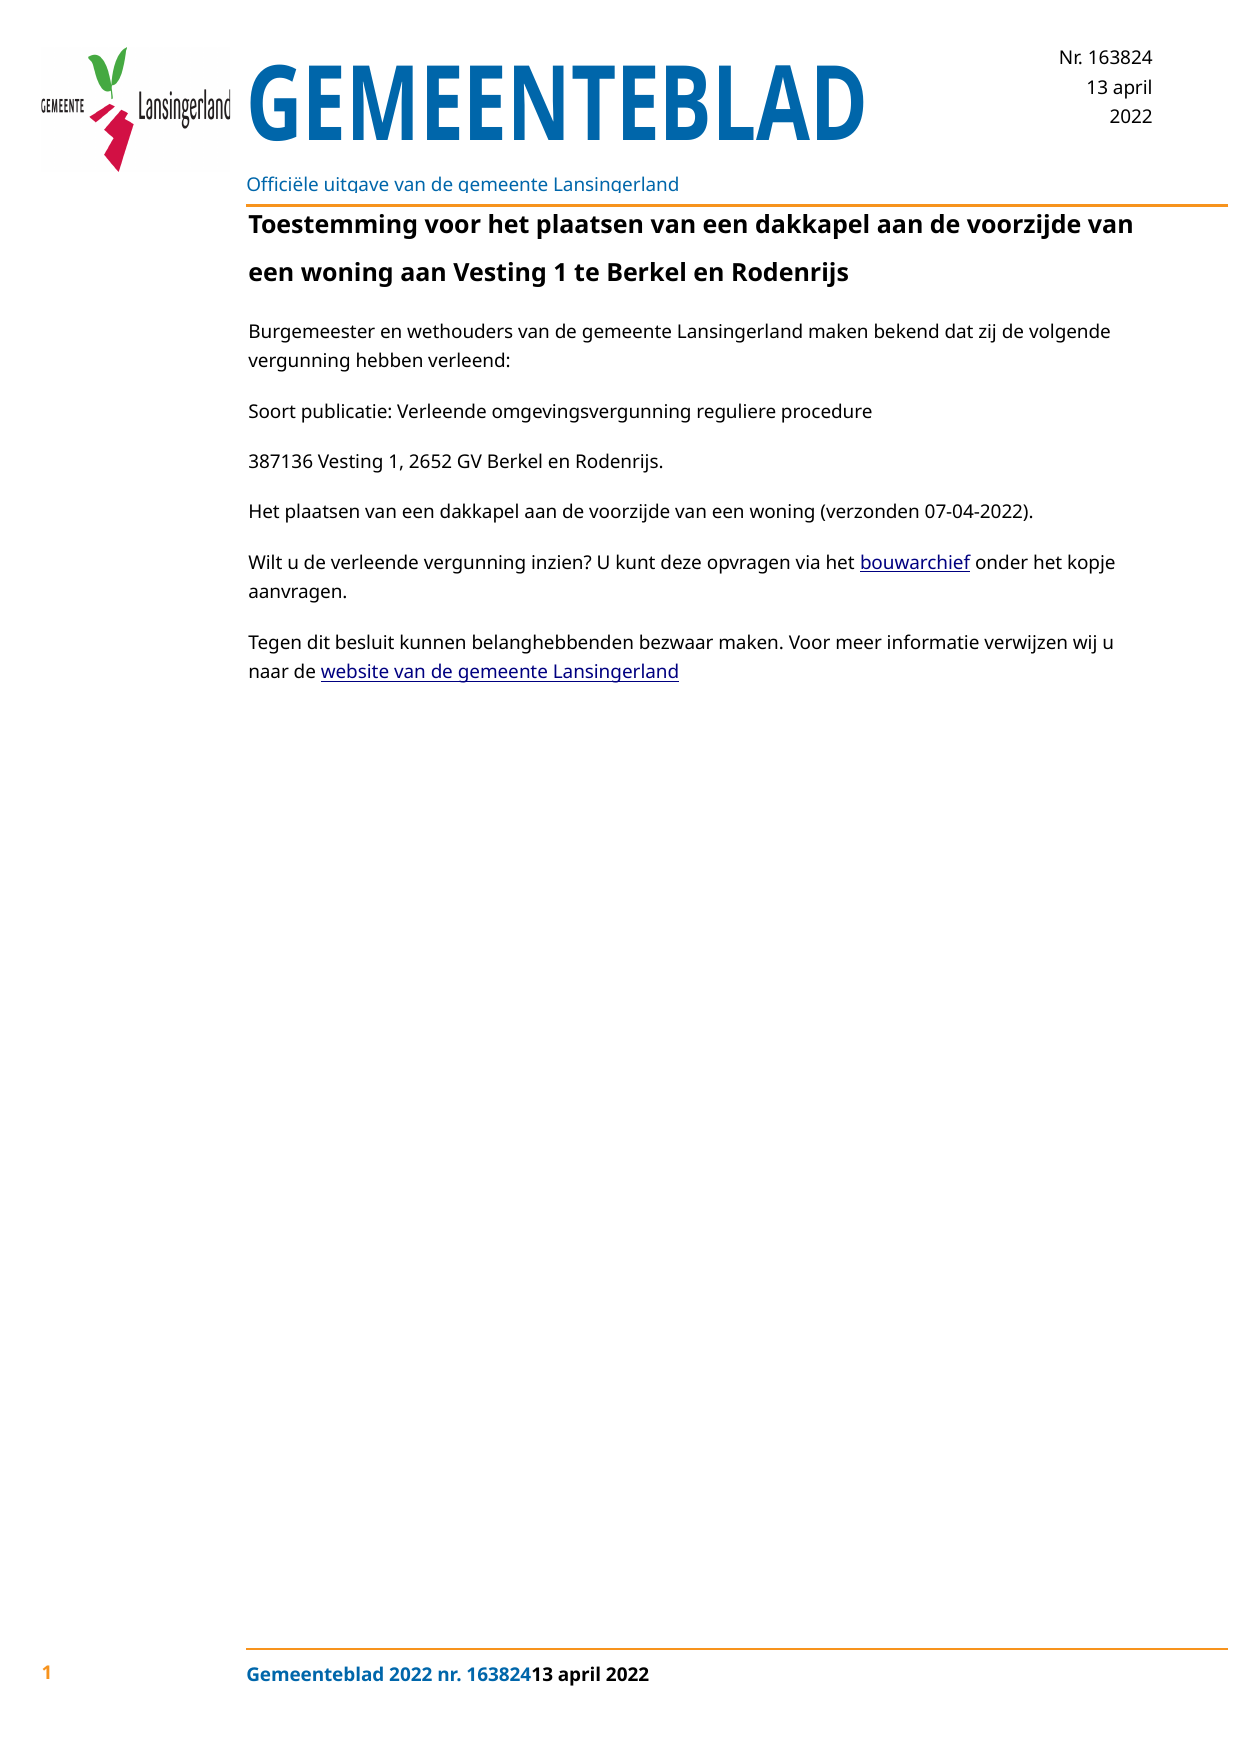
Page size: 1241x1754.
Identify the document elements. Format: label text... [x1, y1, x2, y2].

text Tegen dit besluit kunnen belanghebbenden bezwaar maken. Voor meer informatie verwijzen wij u naar de website van de gemeente Lansingerland [248, 629, 1152, 684]
text Soort publicatie: Verleende omgevingsvergunning reguliere procedure [248, 398, 1152, 424]
text 387136 Vesting 1, 2652 GV Berkel en Rodenrijs. [248, 448, 1152, 474]
text Het plaatsen van een dakkapel aan de voorzijde van een woning (verzonden 07-04-2022). [248, 499, 1152, 524]
text Burgemeester en wethouders van de gemeente Lansingerland maken bekend dat zij de volgende vergunning hebben verleend: [248, 318, 1152, 373]
text Wilt u de verleende vergunning inzien? U kunt deze opvragen via het bouwarchief onder het kopje aanvragen. [248, 549, 1152, 604]
picture [41, 47, 231, 172]
text Toestemming voor het plaatsen van een dakkapel aan de voorzijde van een woning aan Vesting 1 te Berkel en Rodenrijs [248, 207, 1152, 288]
